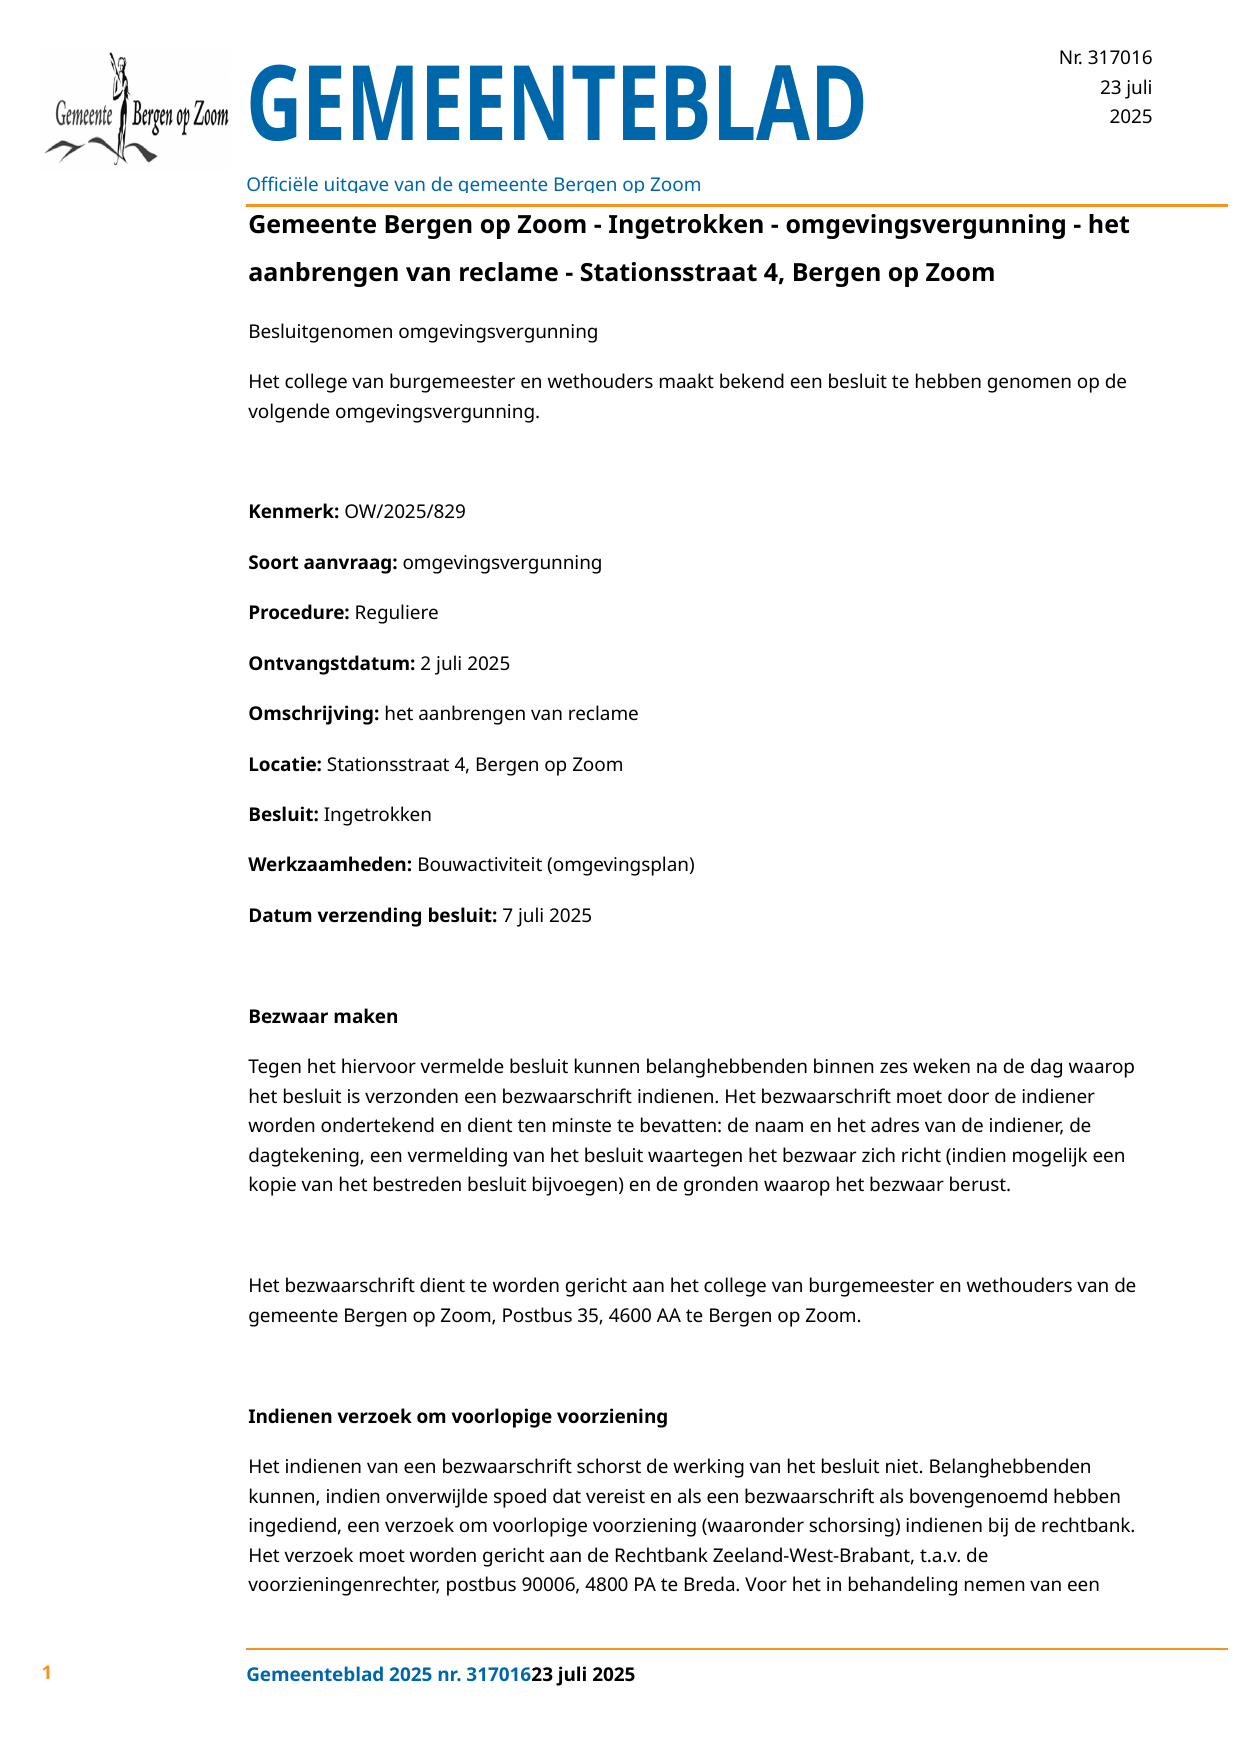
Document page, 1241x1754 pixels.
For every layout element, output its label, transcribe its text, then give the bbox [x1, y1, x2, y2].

text Procedure: Reguliere [248, 599, 1152, 625]
text Besluit: Ingetrokken [248, 801, 1152, 827]
text Bezwaar maken [248, 1003, 1152, 1029]
text Gemeente Bergen op Zoom - Ingetrokken - omgevingsvergunning - het aanbrengen van reclame - Stationsstraat 4, Bergen op Zoom [248, 207, 1152, 288]
text Indienen verzoek om voorlopige voorziening [248, 1403, 1152, 1429]
text Tegen het hiervoor vermelde besluit kunnen belanghebbenden binnen zes weken na de dag waarop het besluit is verzonden een bezwaarschrift indienen. Het bezwaarschrift moet door de indiener worden ondertekend en dient ten minste te bevatten: de naam en het adres van de indiener, de dagtekening, een vermelding van het besluit waartegen het bezwaar zich richt (indien mogelijk een kopie van het bestreden besluit bijvoegen) en de gronden waarop het bezwaar berust. [248, 1053, 1152, 1197]
text Kenmerk: OW/2025/829 [248, 499, 1152, 524]
text Soort aanvraag: omgevingsvergunning [248, 549, 1152, 575]
text Werkzaamheden: Bouwactiviteit (omgevingsplan) [248, 852, 1152, 877]
text Omschrijving: het aanbrengen van reclame [248, 700, 1152, 726]
text Datum verzending besluit: 7 juli 2025 [248, 902, 1152, 928]
picture [41, 47, 231, 172]
text Ontvangstdatum: 2 juli 2025 [248, 650, 1152, 676]
text Het indienen van een bezwaarschrift schorst de werking van het besluit niet. Belanghebbenden kunnen, indien onverwijlde spoed dat vereist en als een bezwaarschrift als bovengenoemd hebben ingediend, een verzoek om voorlopige voorziening (waaronder schorsing) indienen bij de rechtbank. Het verzoek moet worden gericht aan de Rechtbank Zeeland-West-Brabant, t.a.v. de voorzieningenrechter, postbus 90006, 4800 PA te Breda. Voor het in behandeling nemen van een [248, 1453, 1152, 1597]
text Het bezwaarschrift dient te worden gericht aan het college van burgemeester en wethouders van de gemeente Bergen op Zoom, Postbus 35, 4600 AA te Bergen op Zoom. [248, 1272, 1152, 1328]
text Het college van burgemeester en wethouders maakt bekend een besluit te hebben genomen op de volgende omgevingsvergunning. [248, 368, 1152, 424]
text Locatie: Stationsstraat 4, Bergen op Zoom [248, 751, 1152, 777]
text Besluitgenomen omgevingsvergunning [248, 318, 1152, 344]
